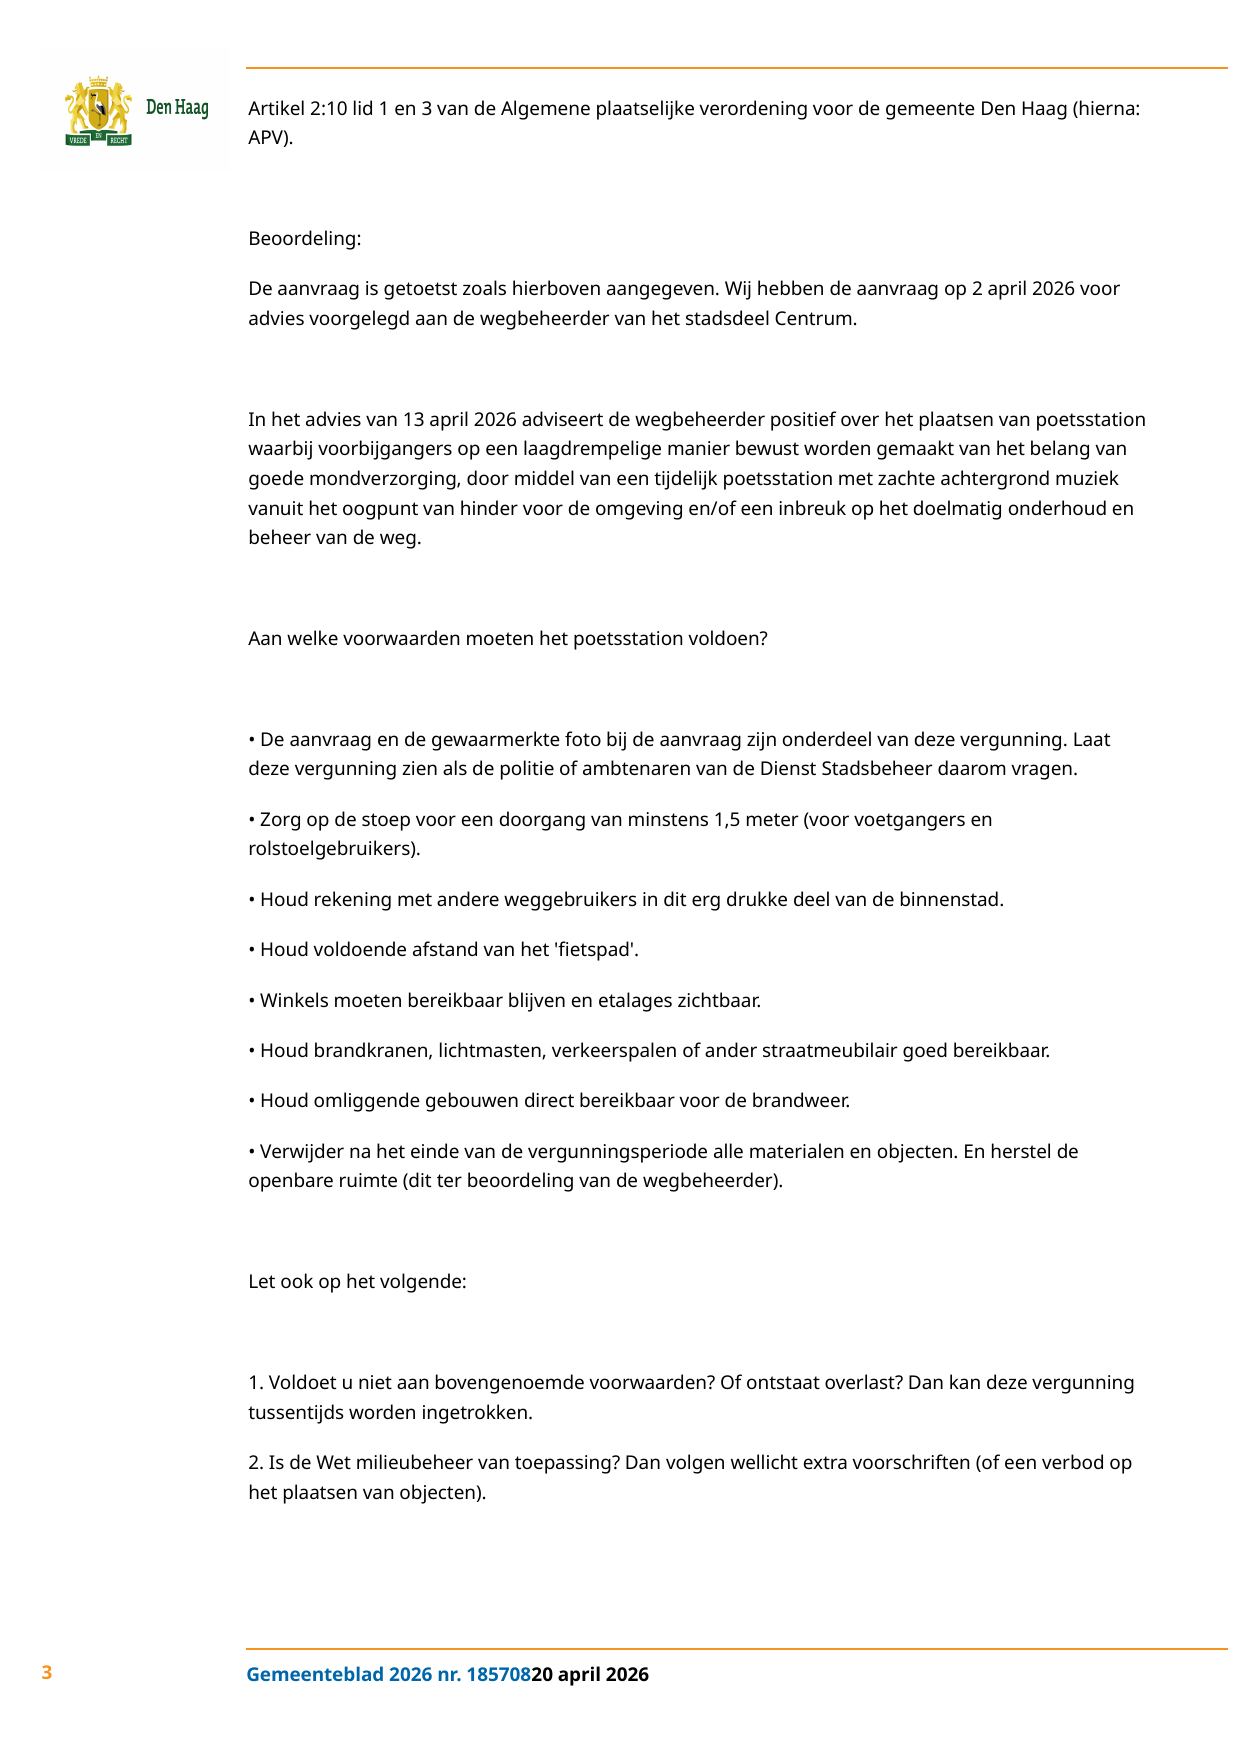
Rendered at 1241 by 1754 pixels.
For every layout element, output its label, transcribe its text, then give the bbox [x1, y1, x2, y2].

picture [41, 47, 231, 172]
text • Houd brandkranen, lichtmasten, verkeerspalen of ander straatmeubilair goed bereikbaar. [248, 1037, 1152, 1063]
text De aanvraag is getoetst zoals hierboven aangegeven. Wij hebben de aanvraag op 2 april 2026 voor advies voorgelegd aan de wegbeheerder van het stadsdeel Centrum. [248, 276, 1152, 331]
text • Houd rekening met andere weggebruikers in dit erg drukke deel van de binnenstad. [248, 886, 1152, 912]
text 1. Voldoet u niet aan bovengenoemde voorwaarden? Of ontstaat overlast? Dan kan deze vergunning tussentijds worden ingetrokken. [248, 1369, 1152, 1425]
text In het advies van 13 april 2026 adviseert de wegbeheerder positief over het plaatsen van poetsstation waarbij voorbijgangers op een laagdrempelige manier bewust worden gemaakt van het belang van goede mondverzorging, door middel van een tijdelijk poetsstation met zachte achtergrond muziek vanuit het oogpunt van hinder voor de omgeving en/of een inbreuk op het doelmatig onderhoud en beheer van de weg. [248, 406, 1152, 550]
text Aan welke voorwaarden moeten het poetsstation voldoen? [248, 625, 1152, 651]
text • Verwijder na het einde van de vergunningsperiode alle materialen en objecten. En herstel de openbare ruimte (dit ter beoordeling van de wegbeheerder). [248, 1138, 1152, 1193]
text • Zorg op de stoep voor een doorgang van minstens 1,5 meter (voor voetgangers en rolstoelgebruikers). [248, 806, 1152, 861]
text Let ook op het volgende: [248, 1268, 1152, 1294]
text 2. Is de Wet milieubeheer van toepassing? Dan volgen wellicht extra voorschriften (of een verbod op het plaatsen van objecten). [248, 1449, 1152, 1505]
text Beoordeling: [248, 225, 1152, 251]
text Artikel 2:10 lid 1 en 3 van de Algemene plaatselijke verordening voor de gemeente Den Haag (hierna: APV). [248, 95, 1152, 150]
text • Houd omliggende gebouwen direct bereikbaar voor de brandweer. [248, 1088, 1152, 1113]
text • Winkels moeten bereikbaar blijven en etalages zichtbaar. [248, 987, 1152, 1013]
text • Houd voldoende afstand van het 'fietspad'. [248, 936, 1152, 962]
text • De aanvraag en de gewaarmerkte foto bij de aanvraag zijn onderdeel van deze vergunning. Laat deze vergunning zien als de politie of ambtenaren van de Dienst Stadsbeheer daarom vragen. [248, 726, 1152, 781]
